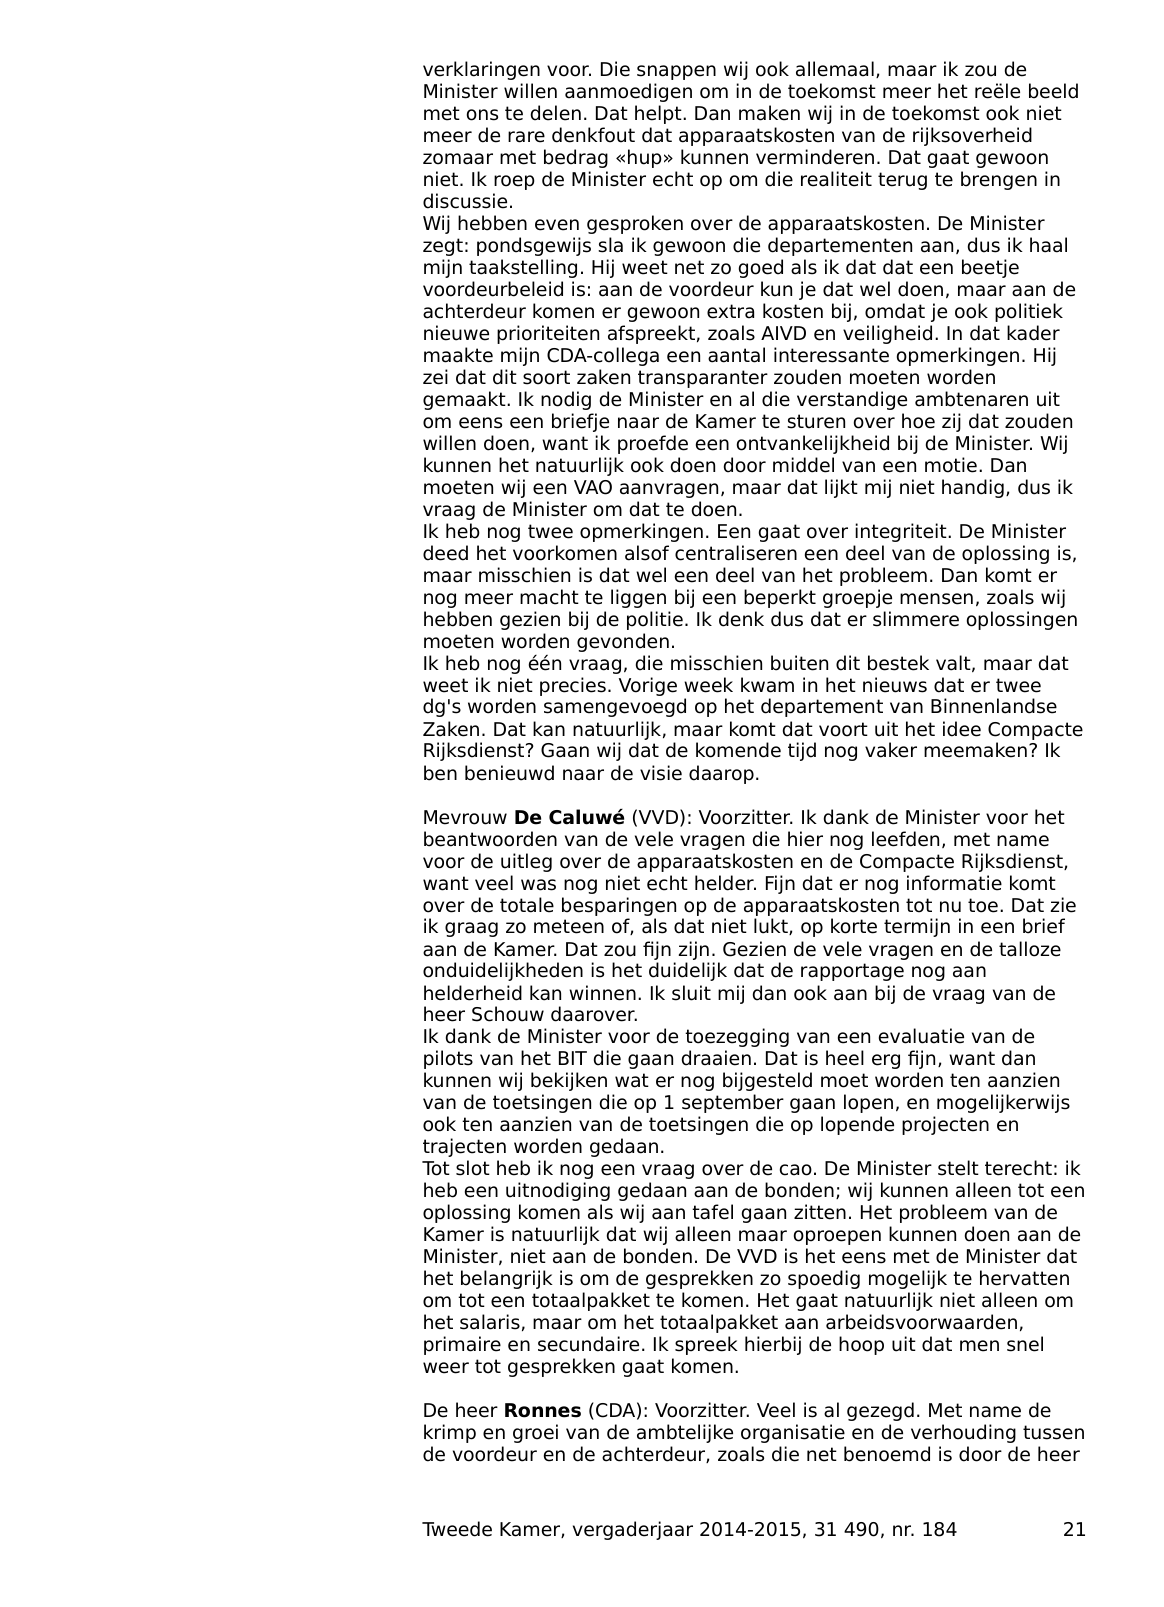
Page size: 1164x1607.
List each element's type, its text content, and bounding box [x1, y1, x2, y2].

text Ik heb nog één vraag, die misschien buiten dit bestek valt, maar dat weet ik niet precies. Vorige week kwam in het nieuws dat er twee dg's worden samengevoegd op het departement van Binnenlandse Zaken. Dat kan natuurlijk, maar komt dat voort uit het idee Compacte Rijksdienst? Gaan wij dat de komende tijd nog vaker meemaken? Ik ben benieuwd naar de visie daarop. [422, 652, 1087, 784]
text Tot slot heb ik nog een vraag over de cao. De Minister stelt terecht: ik heb een uitnodiging gedaan aan de bonden; wij kunnen alleen tot een oplossing komen als wij aan tafel gaan zitten. Het probleem van de Kamer is natuurlijk dat wij alleen maar oproepen kunnen doen aan de Minister, niet aan de bonden. De VVD is het eens met de Minister dat het belangrijk is om de gesprekken zo spoedig mogelijk te hervatten om tot een totaalpakket te komen. Het gaat natuurlijk niet alleen om het salaris, maar om het totaalpakket aan arbeidsvoorwaarden, primaire en secundaire. Ik spreek hierbij de hoop uit dat men snel weer tot gesprekken gaat komen. [422, 1158, 1087, 1378]
text Ik heb nog twee opmerkingen. Een gaat over integriteit. De Minister deed het voorkomen alsof centraliseren een deel van de oplossing is, maar misschien is dat wel een deel van het probleem. Dan komt er nog meer macht te liggen bij een beperkt groepje mensen, zoals wij hebben gezien bij de politie. Ik denk dus dat er slimmere oplossingen moeten worden gevonden. [422, 521, 1087, 652]
text Mevrouw De Caluwé (VVD): Voorzitter. Ik dank de Minister voor het beantwoorden van de vele vragen die hier nog leefden, met name voor de uitleg over de apparaatskosten en de Compacte Rijksdienst, want veel was nog niet echt helder. Fijn dat er nog informatie komt over de totale besparingen op de apparaatskosten tot nu toe. Dat zie ik graag zo meteen of, als dat niet lukt, op korte termijn in een brief aan de Kamer. Dat zou fijn zijn. Gezien de vele vragen en de talloze onduidelijkheden is het duidelijk dat de rapportage nog aan helderheid kan winnen. Ik sluit mij dan ook aan bij de vraag van de heer Schouw daarover. [422, 807, 1087, 1026]
text De heer Ronnes (CDA): Voorzitter. Veel is al gezegd. Met name de krimp en groei van de ambtelijke organisatie en de verhouding tussen de voordeur en de achterdeur, zoals die net benoemd is door de heer [422, 1400, 1087, 1466]
text Ik dank de Minister voor de toezegging van een evaluatie van de pilots van het BIT die gaan draaien. Dat is heel erg fijn, want dan kunnen wij bekijken wat er nog bijgesteld moet worden ten aanzien van de toetsingen die op 1 september gaan lopen, en mogelijkerwijs ook ten aanzien van de toetsingen die op lopende projecten en trajecten worden gedaan. [422, 1026, 1087, 1158]
text verklaringen voor. Die snappen wij ook allemaal, maar ik zou de Minister willen aanmoedigen om in de toekomst meer het reële beeld met ons te delen. Dat helpt. Dan maken wij in de toekomst ook niet meer de rare denkfout dat apparaatskosten van de rijksoverheid zomaar met bedrag «hup» kunnen verminderen. Dat gaat gewoon niet. Ik roep de Minister echt op om die realiteit terug te brengen in discussie. [422, 59, 1087, 213]
text Wij hebben even gesproken over de apparaatskosten. De Minister zegt: pondsgewijs sla ik gewoon die departementen aan, dus ik haal mijn taakstelling. Hij weet net zo goed als ik dat dat een beetje voordeurbeleid is: aan de voordeur kun je dat wel doen, maar aan de achterdeur komen er gewoon extra kosten bij, omdat je ook politiek nieuwe prioriteiten afspreekt, zoals AIVD en veiligheid. In dat kader maakte mijn CDA-collega een aantal interessante opmerkingen. Hij zei dat dit soort zaken transparanter zouden moeten worden gemaakt. Ik nodig de Minister en al die verstandige ambtenaren uit om eens een briefje naar de Kamer te sturen over hoe zij dat zouden willen doen, want ik proefde een ontvankelijkheid bij de Minister. Wij kunnen het natuurlijk ook doen door middel van een motie. Dan moeten wij een VAO aanvragen, maar dat lijkt mij niet handig, dus ik vraag de Minister om dat te doen. [422, 213, 1087, 521]
